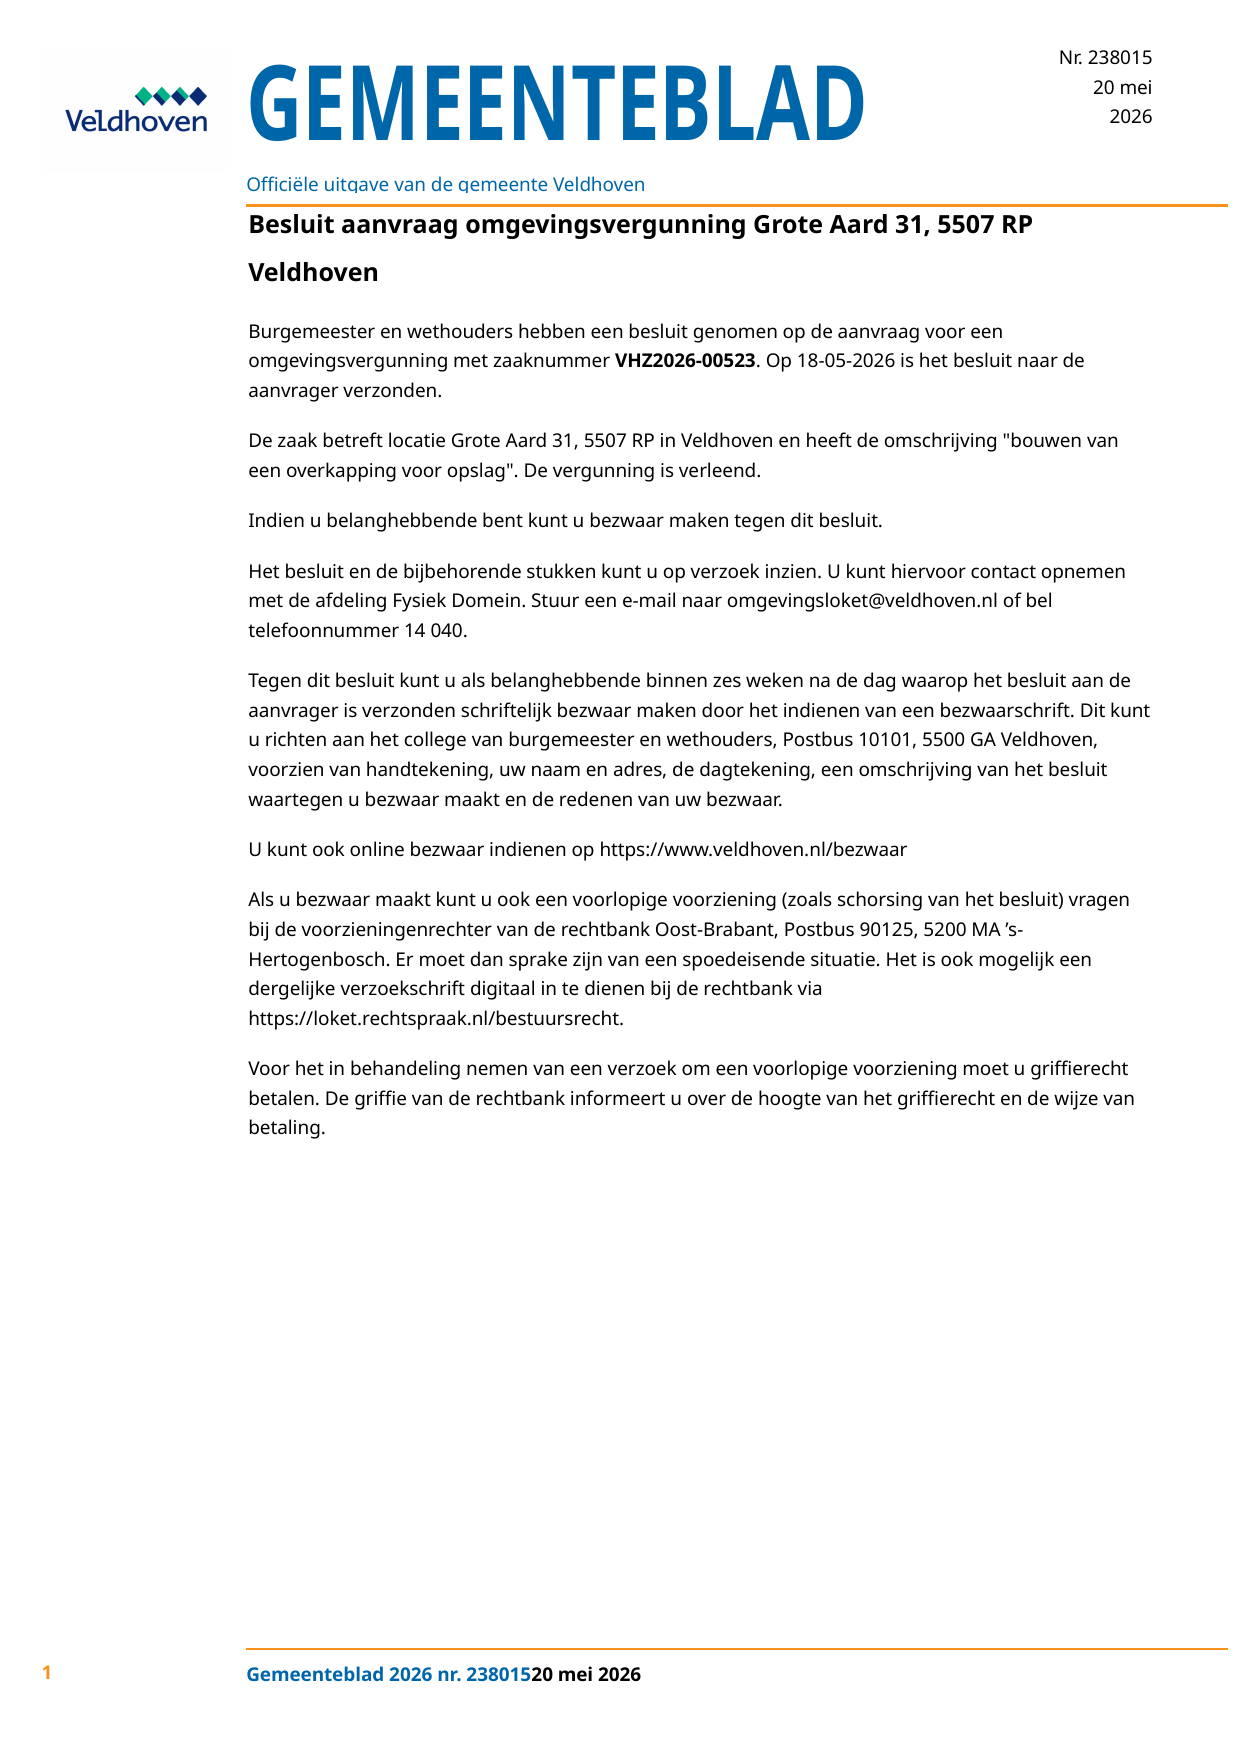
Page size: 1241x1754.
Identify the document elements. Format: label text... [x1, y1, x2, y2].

text Het besluit en de bijbehorende stukken kunt u op verzoek inzien. U kunt hiervoor contact opnemen met de afdeling Fysiek Domein. Stuur een e-mail naar omgevingsloket@veldhoven.nl of bel telefoonnummer 14 040. [248, 558, 1152, 643]
text De zaak betreft locatie Grote Aard 31, 5507 RP in Veldhoven en heeft de omschrijving "bouwen van een overkapping voor opslag". De vergunning is verleend. [248, 427, 1152, 483]
text Als u bezwaar maakt kunt u ook een voorlopige voorziening (zoals schorsing van het besluit) vragen bij de voorzieningenrechter van de rechtbank Oost-Brabant, Postbus 90125, 5200 MA ’s-Hertogenbosch. Er moet dan sprake zijn van een spoedeisende situatie. Het is ook mogelijk een dergelijke verzoekschrift digitaal in te dienen bij de rechtbank via https://loket.rechtspraak.nl/bestuursrecht. [248, 887, 1152, 1031]
text Burgemeester en wethouders hebben een besluit genomen op de aanvraag voor een omgevingsvergunning met zaaknummer VHZ2026-00523. Op 18-05-2026 is het besluit naar de aanvrager verzonden. [248, 318, 1152, 403]
text Indien u belanghebbende bent kunt u bezwaar maken tegen dit besluit. [248, 507, 1152, 533]
text Besluit aanvraag omgevingsvergunning Grote Aard 31, 5507 RP Veldhoven [248, 207, 1152, 288]
text Tegen dit besluit kunt u als belanghebbende binnen zes weken na de dag waarop het besluit aan de aanvrager is verzonden schriftelijk bezwaar maken door het indienen van een bezwaarschrift. Dit kunt u richten aan het college van burgemeester en wethouders, Postbus 10101, 5500 GA Veldhoven, voorzien van handtekening, uw naam en adres, de dagtekening, een omschrijving van het besluit waartegen u bezwaar maakt en de redenen van uw bezwaar. [248, 667, 1152, 812]
picture [41, 47, 231, 172]
text U kunt ook online bezwaar indienen op https://www.veldhoven.nl/bezwaar [248, 836, 1152, 862]
text Voor het in behandeling nemen van een verzoek om een voorlopige voorziening moet u griffierecht betalen. De griffie van de rechtbank informeert u over de hoogte van het griffierecht en de wijze van betaling. [248, 1055, 1152, 1140]
